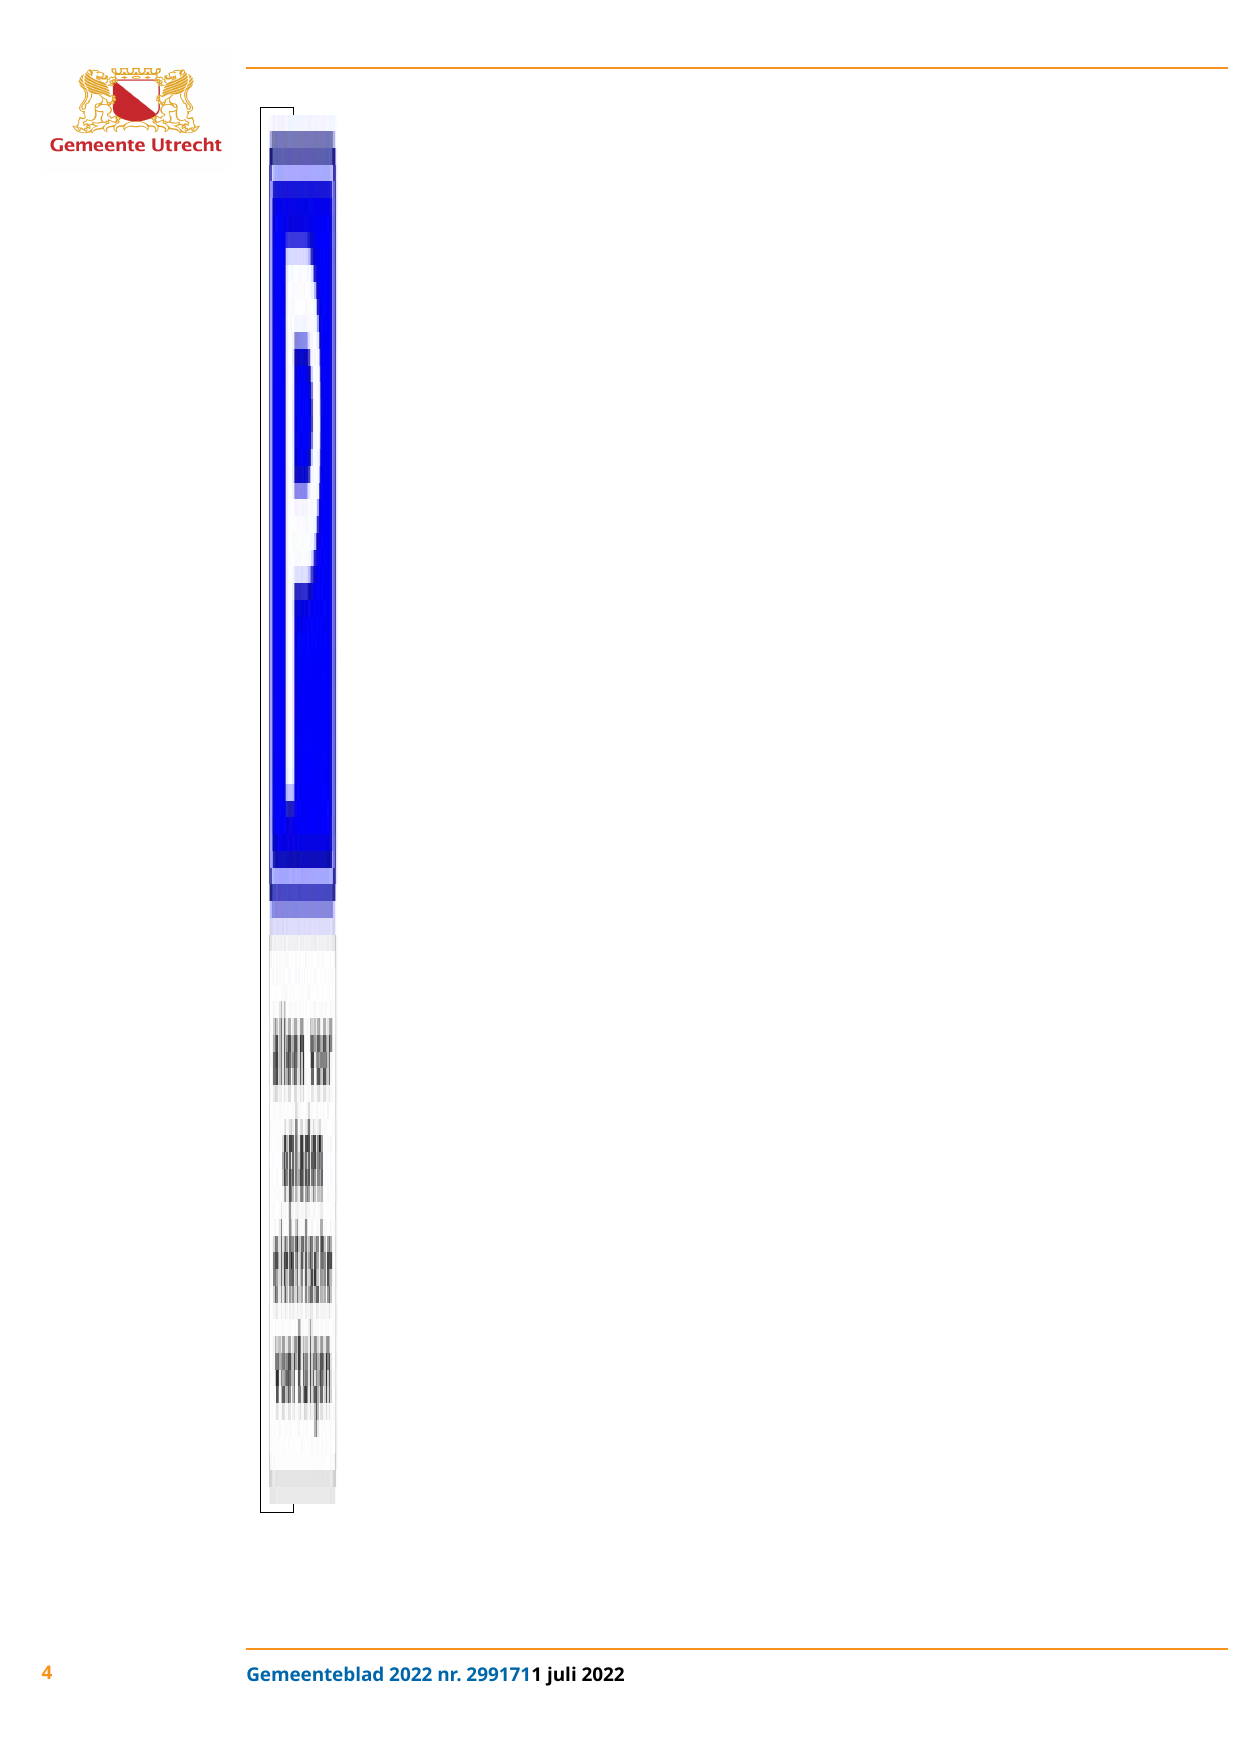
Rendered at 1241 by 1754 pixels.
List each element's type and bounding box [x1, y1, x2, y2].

picture [41, 47, 231, 172]
picture [268, 115, 338, 1504]
